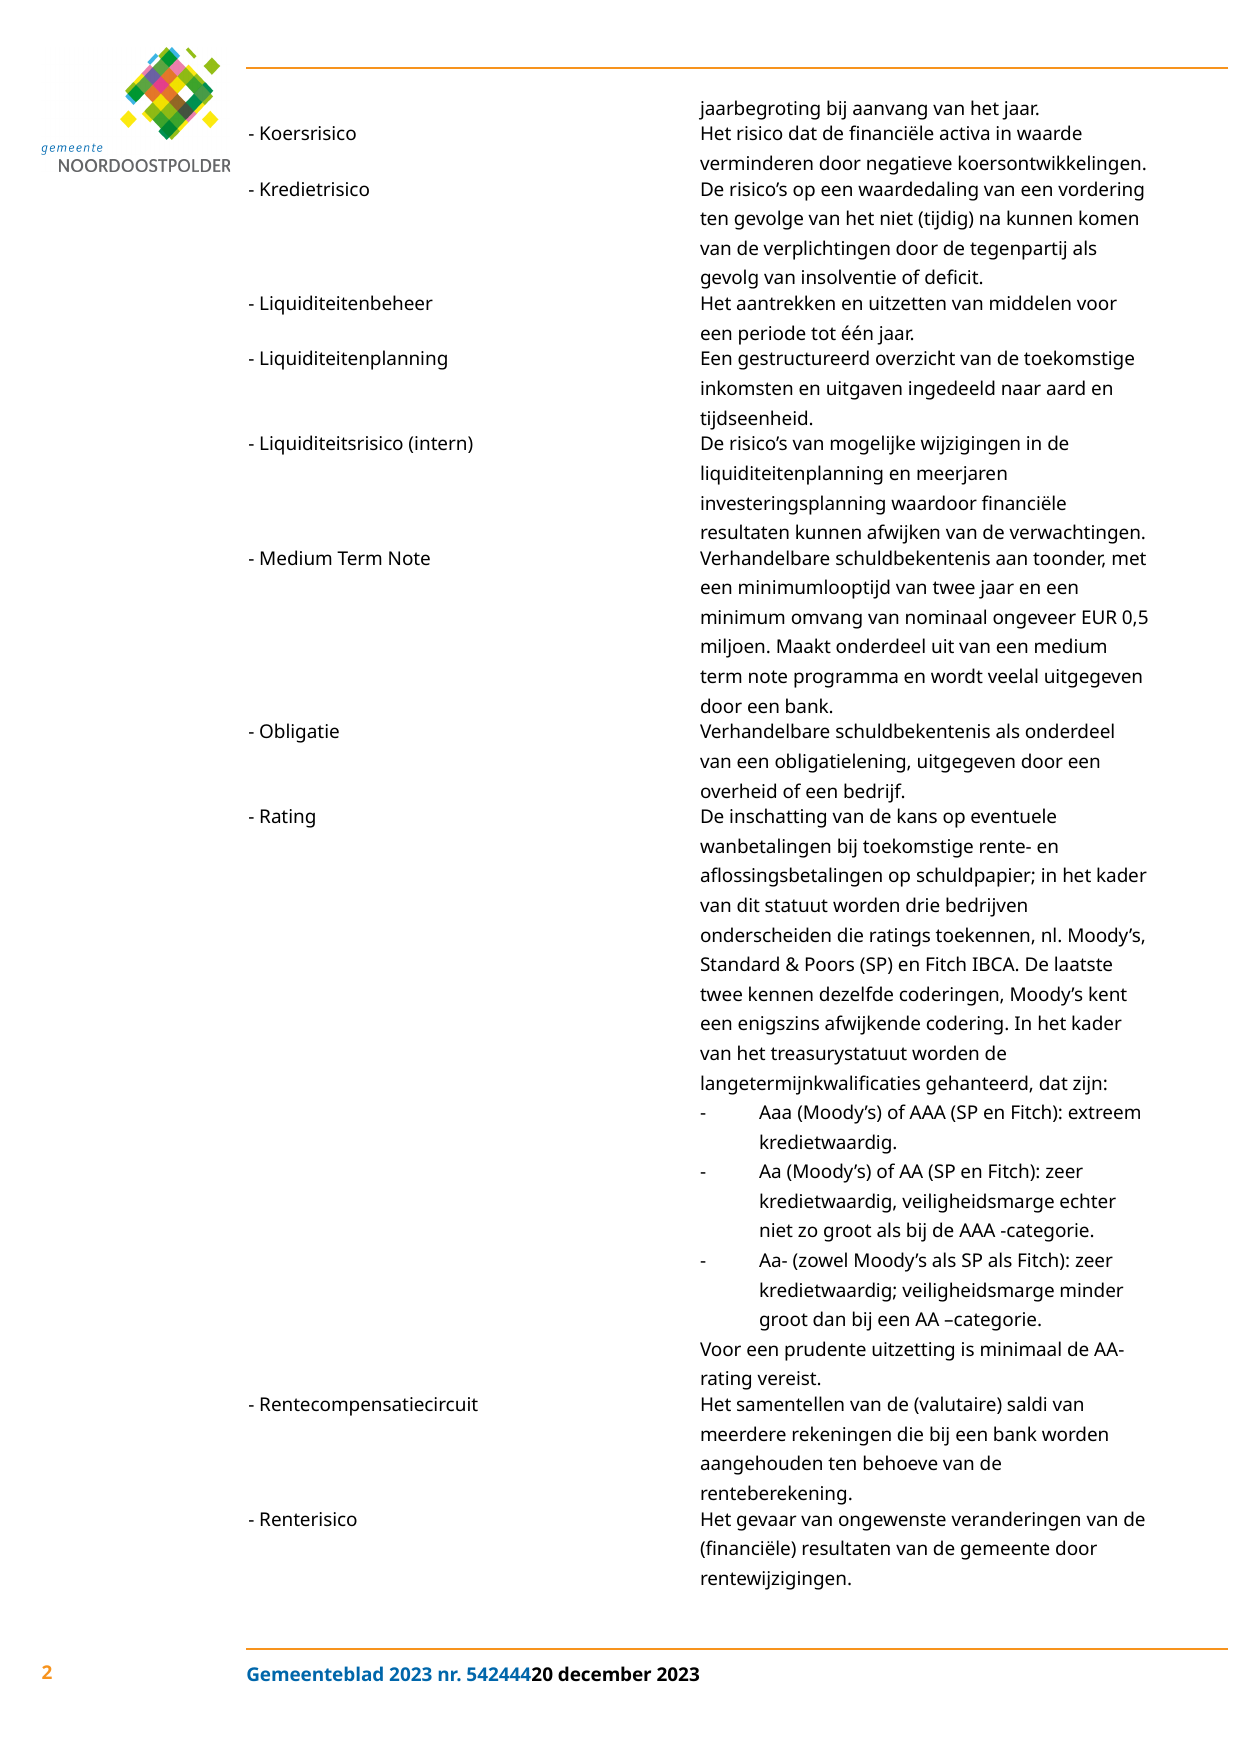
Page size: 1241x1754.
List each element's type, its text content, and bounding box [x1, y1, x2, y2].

table_cell [248, 95, 700, 121]
table_cell - Liquiditeitenbeheer [248, 290, 700, 346]
table_cell - Obligatie [248, 719, 700, 803]
table_cell De risico’s op een waardedaling van een vordering ten gevolge van het niet (tijdig) na kunnen komen van de verplichtingen door de tegenpartij als gevolg van insolventie of deficit. [700, 176, 1152, 290]
table_cell De risico’s van mogelijke wijzigingen in de liquiditeitenplanning en meerjaren investeringsplanning waardoor financiële resultaten kunnen afwijken van de verwachtingen. [700, 431, 1152, 545]
table_cell Het gevaar van ongewenste veranderingen van de (financiële) resultaten van de gemeente door rentewijzigingen. [700, 1506, 1152, 1591]
table_cell - Rating [248, 804, 700, 1391]
table_cell Verhandelbare schuldbekentenis aan toonder, met een minimumlooptijd van twee jaar en een minimum omvang van nominaal ongeveer EUR 0,5 miljoen. Maakt onderdeel uit van een medium term note programma en wordt veelal uitgegeven door een bank. [700, 545, 1152, 719]
picture [41, 47, 231, 172]
table_cell Een gestructureerd overzicht van de toekomstige inkomsten en uitgaven ingedeeld naar aard en tijdseenheid. [700, 346, 1152, 431]
table_cell - Rentecompensatiecircuit [248, 1391, 700, 1506]
table_cell - Renterisico [248, 1506, 700, 1591]
table_cell Het risico dat de financiële activa in waarde verminderen door negatieve koersontwikkelingen. [700, 121, 1152, 176]
table_cell Het aantrekken en uitzetten van middelen voor een periode tot één jaar. [700, 290, 1152, 346]
table_cell De inschatting van de kans op eventuele wanbetalingen bij toekomstige rente- en aflossingsbetalingen op schuldpapier; in het kader van dit statuut worden drie bedrijven onderscheiden die ratings toekennen, nl. Moody’s, Standard & Poors (SP) en Fitch IBCA. De laatste twee kennen dezelfde coderingen, Moody’s kent een enigszins afwijkende codering. In het kader van het treasurystatuut worden de langetermijnkwalificaties gehanteerd, dat zijn: Aaa (Moody’s) of AAA (SP en Fitch): extreem kredietwaardig. Aa (Moody’s) of AA (SP en Fitch): zeer kredietwaardig, veiligheidsmarge echter niet zo groot als bij de AAA -categorie. Aa- (zowel Moody’s als SP als Fitch): zeer kredietwaardig; veiligheidsmarge minder groot dan bij een AA –categorie. Voor een prudente uitzetting is minimaal de AA- rating vereist. [700, 804, 1152, 1391]
table_cell - Liquiditeitenplanning [248, 346, 700, 431]
table_cell - Koersrisico [248, 121, 700, 176]
table_cell Verhandelbare schuldbekentenis als onderdeel van een obligatielening, uitgegeven door een overheid of een bedrijf. [700, 719, 1152, 803]
table_cell - Kredietrisico [248, 176, 700, 290]
table_cell jaarbegroting bij aanvang van het jaar. [700, 95, 1152, 121]
table_cell Het samentellen van de (valutaire) saldi van meerdere rekeningen die bij een bank worden aangehouden ten behoeve van de renteberekening. [700, 1391, 1152, 1506]
table_cell - Medium Term Note [248, 545, 700, 719]
table_cell - Liquiditeitsrisico (intern) [248, 431, 700, 545]
